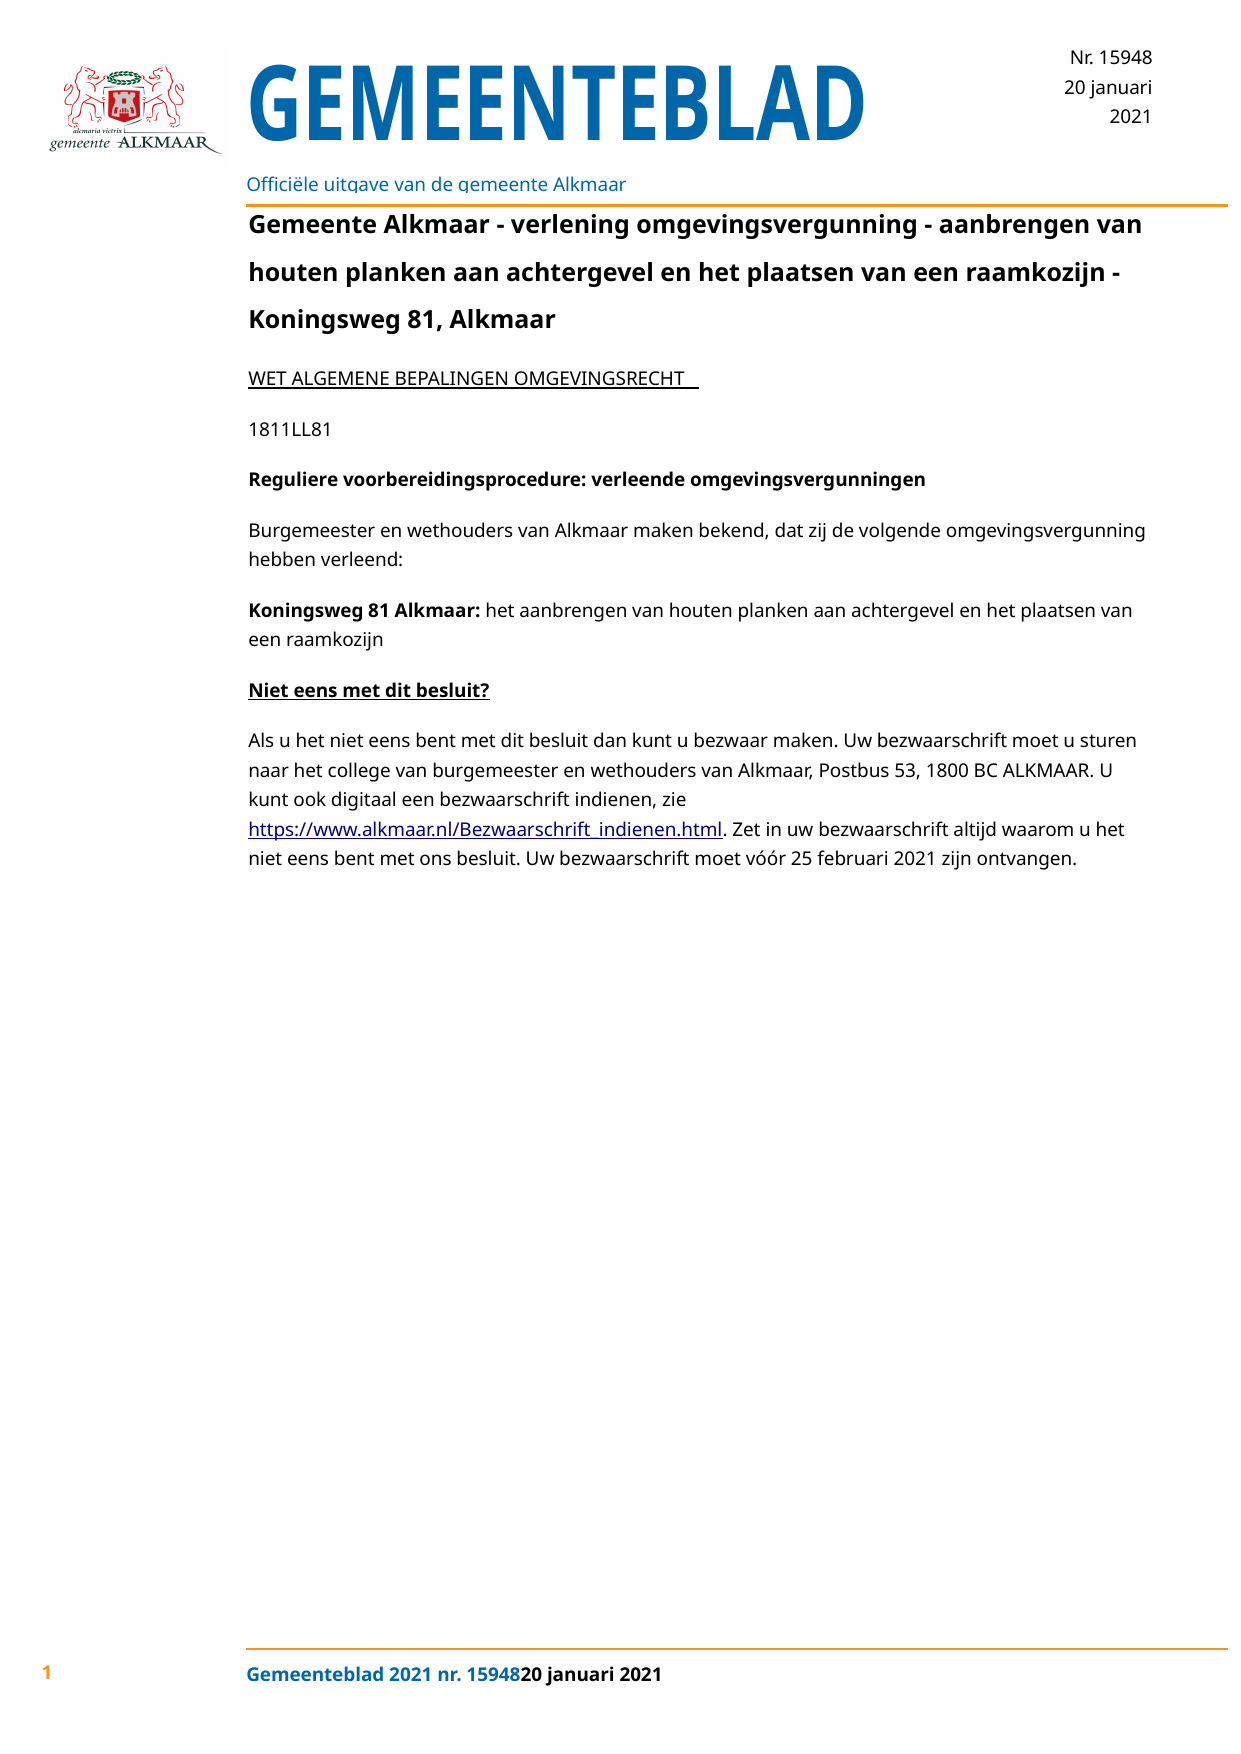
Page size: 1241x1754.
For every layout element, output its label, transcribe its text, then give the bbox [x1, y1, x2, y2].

text 1811LL81 [248, 416, 1152, 442]
text WET ALGEMENE BEPALINGEN OMGEVINGSRECHT [248, 366, 1152, 391]
text Burgemeester en wethouders van Alkmaar maken bekend, dat zij de volgende omgevingsvergunning hebben verleend: [248, 517, 1152, 572]
text Gemeente Alkmaar - verlening omgevingsvergunning - aanbrengen van houten planken aan achtergevel en het plaatsen van een raamkozijn - Koningsweg 81, Alkmaar [248, 207, 1152, 336]
picture [41, 47, 231, 172]
text Niet eens met dit besluit? [248, 677, 1152, 702]
text Als u het niet eens bent met dit besluit dan kunt u bezwaar maken. Uw bezwaarschrift moet u sturen naar het college van burgemeester en wethouders van Alkmaar, Postbus 53, 1800 BC ALKMAAR. U kunt ook digitaal een bezwaarschrift indienen, zie https://www.alkmaar.nl/Bezwaarschrift_indienen.html. Zet in uw bezwaarschrift altijd waarom u het niet eens bent met ons besluit. Uw bezwaarschrift moet vóór 25 februari 2021 zijn ontvangen. [248, 727, 1152, 871]
text Reguliere voorbereidingsprocedure: verleende omgevingsvergunningen [248, 466, 1152, 492]
text Koningsweg 81 Alkmaar: het aanbrengen van houten planken aan achtergevel en het plaatsen van een raamkozijn [248, 597, 1152, 652]
